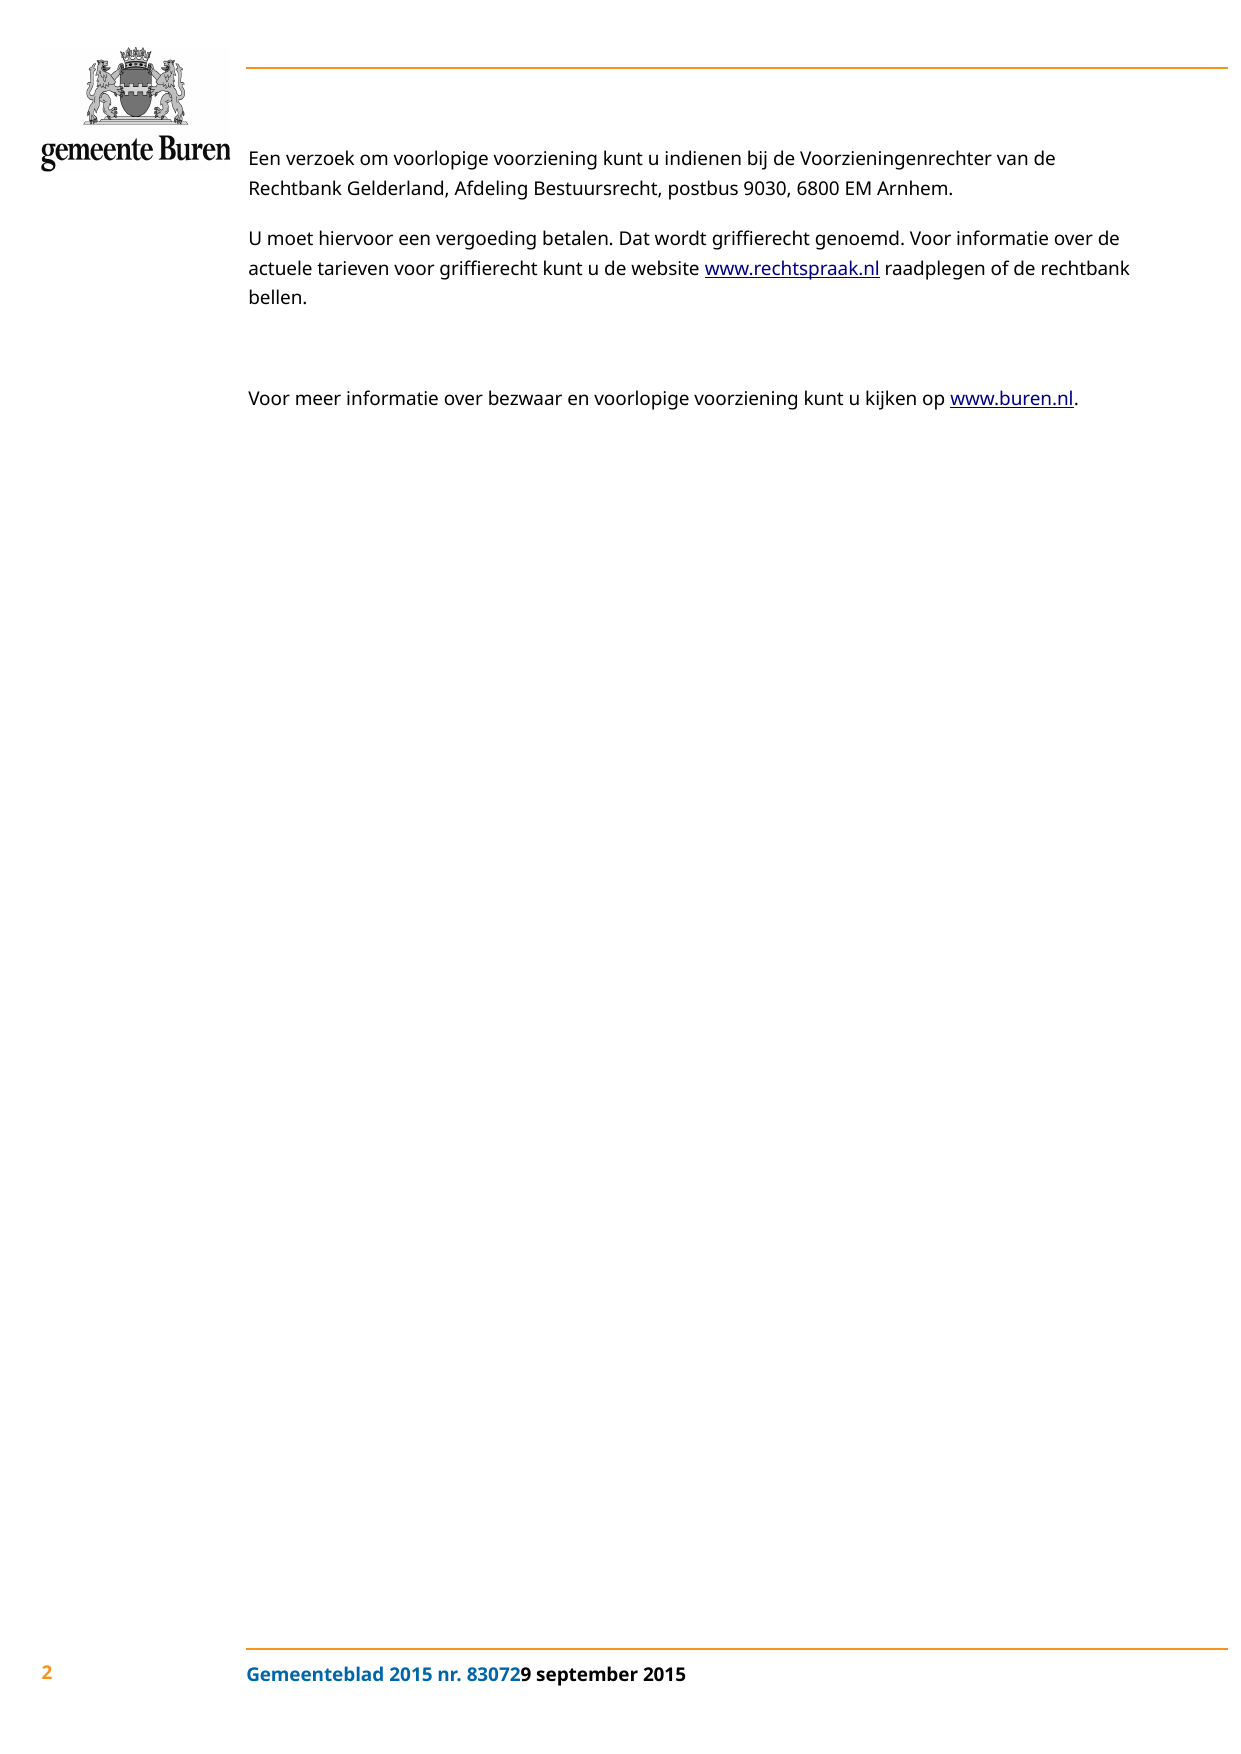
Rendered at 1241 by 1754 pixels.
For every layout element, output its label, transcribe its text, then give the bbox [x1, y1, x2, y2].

text U moet hiervoor een vergoeding betalen. Dat wordt griffierecht genoemd. Voor informatie over de actuele tarieven voor griffierecht kunt u de website www.rechtspraak.nl raadplegen of de rechtbank bellen. [248, 225, 1152, 310]
text Voor meer informatie over bezwaar en voorlopige voorziening kunt u kijken op www.buren.nl. [248, 385, 1152, 411]
picture [41, 47, 231, 172]
text Een verzoek om voorlopige voorziening kunt u indienen bij de Voorzieningenrechter van de Rechtbank Gelderland, Afdeling Bestuursrecht, postbus 9030, 6800 EM Arnhem. [248, 145, 1152, 201]
